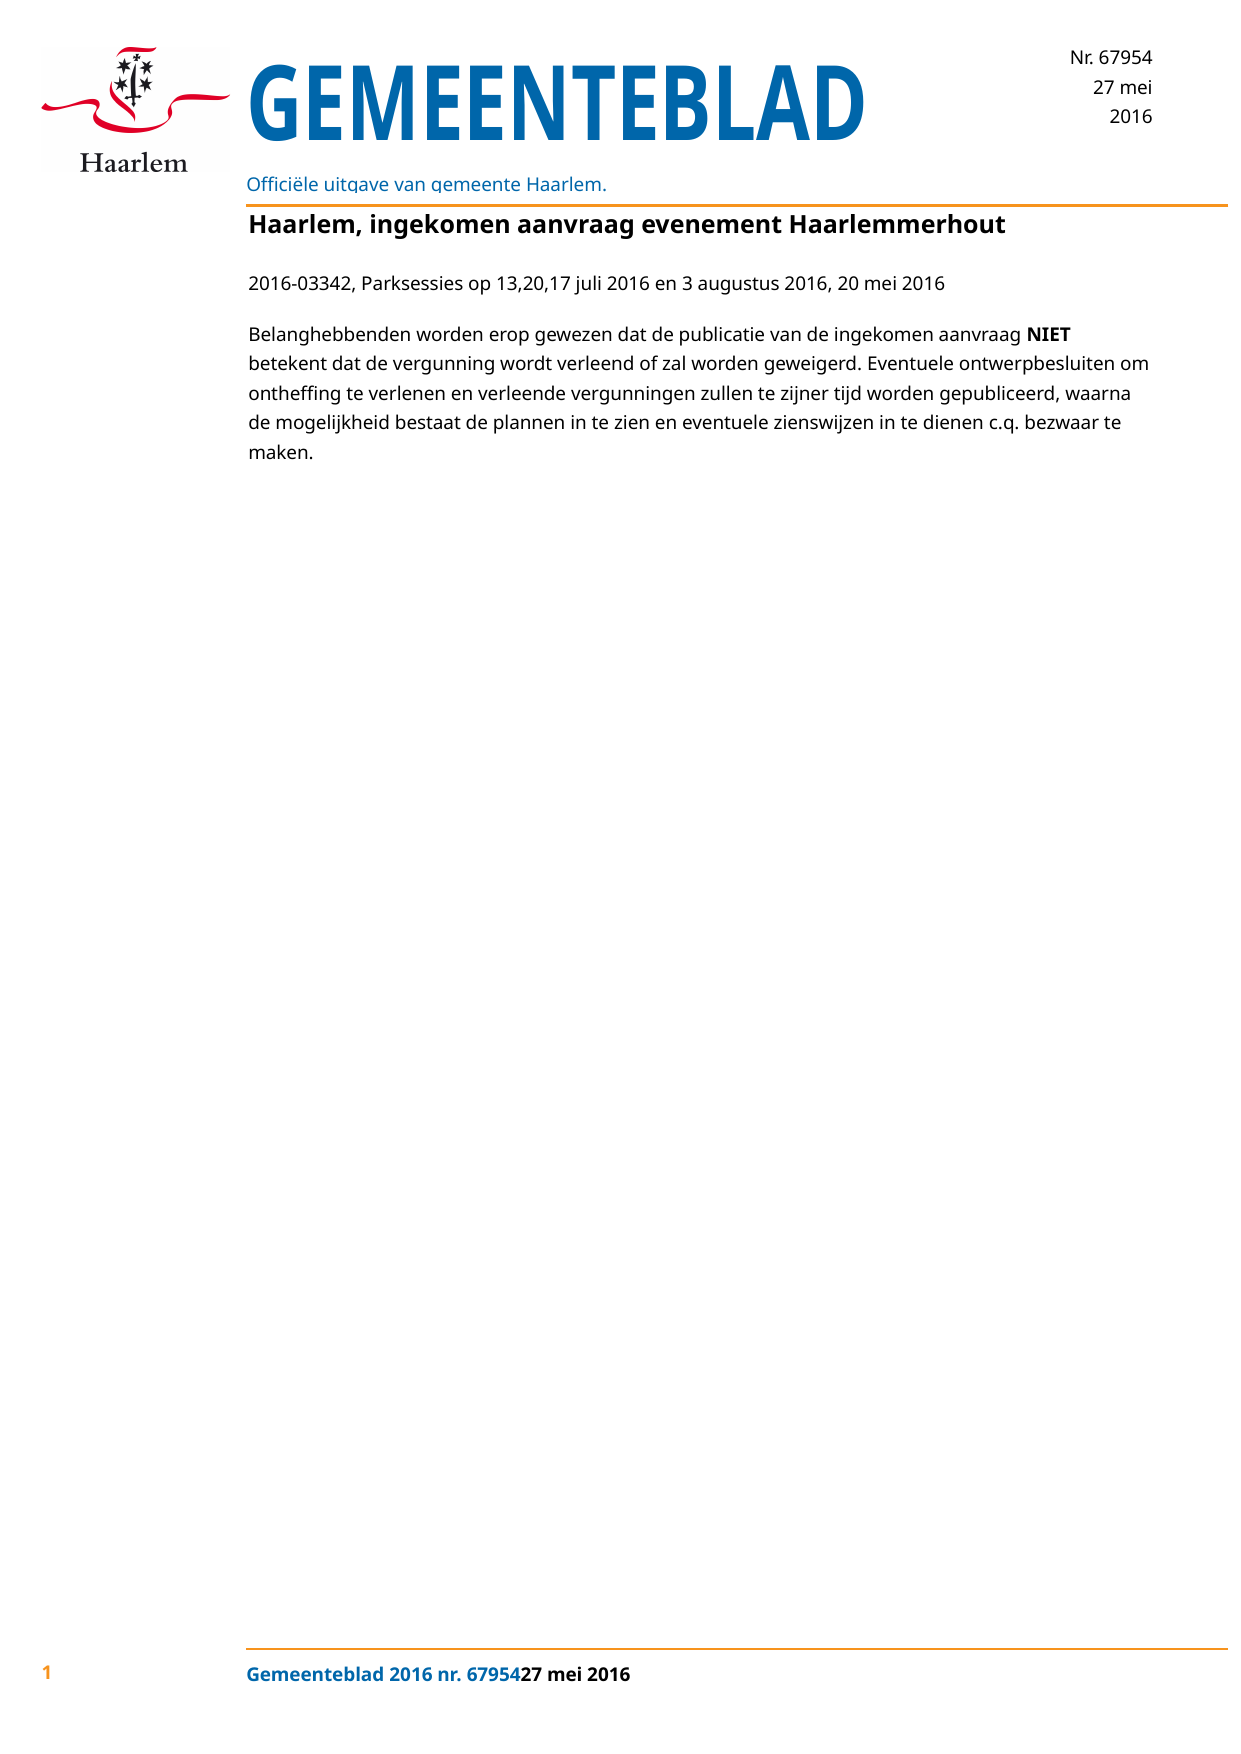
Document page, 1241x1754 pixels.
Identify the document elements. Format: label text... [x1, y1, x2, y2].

text 2016-03342, Parksessies op 13,20,17 juli 2016 en 3 augustus 2016, 20 mei 2016 [248, 270, 1152, 296]
picture [41, 47, 231, 172]
text Belanghebbenden worden erop gewezen dat de publicatie van de ingekomen aanvraag NIET betekent dat de vergunning wordt verleend of zal worden geweigerd. Eventuele ontwerpbesluiten om ontheffing te verlenen en verleende vergunningen zullen te zijner tijd worden gepubliceerd, waarna de mogelijkheid bestaat de plannen in te zien en eventuele zienswijzen in te dienen c.q. bezwaar te maken. [248, 321, 1152, 465]
text Haarlem, ingekomen aanvraag evenement Haarlemmerhout [248, 207, 1152, 241]
